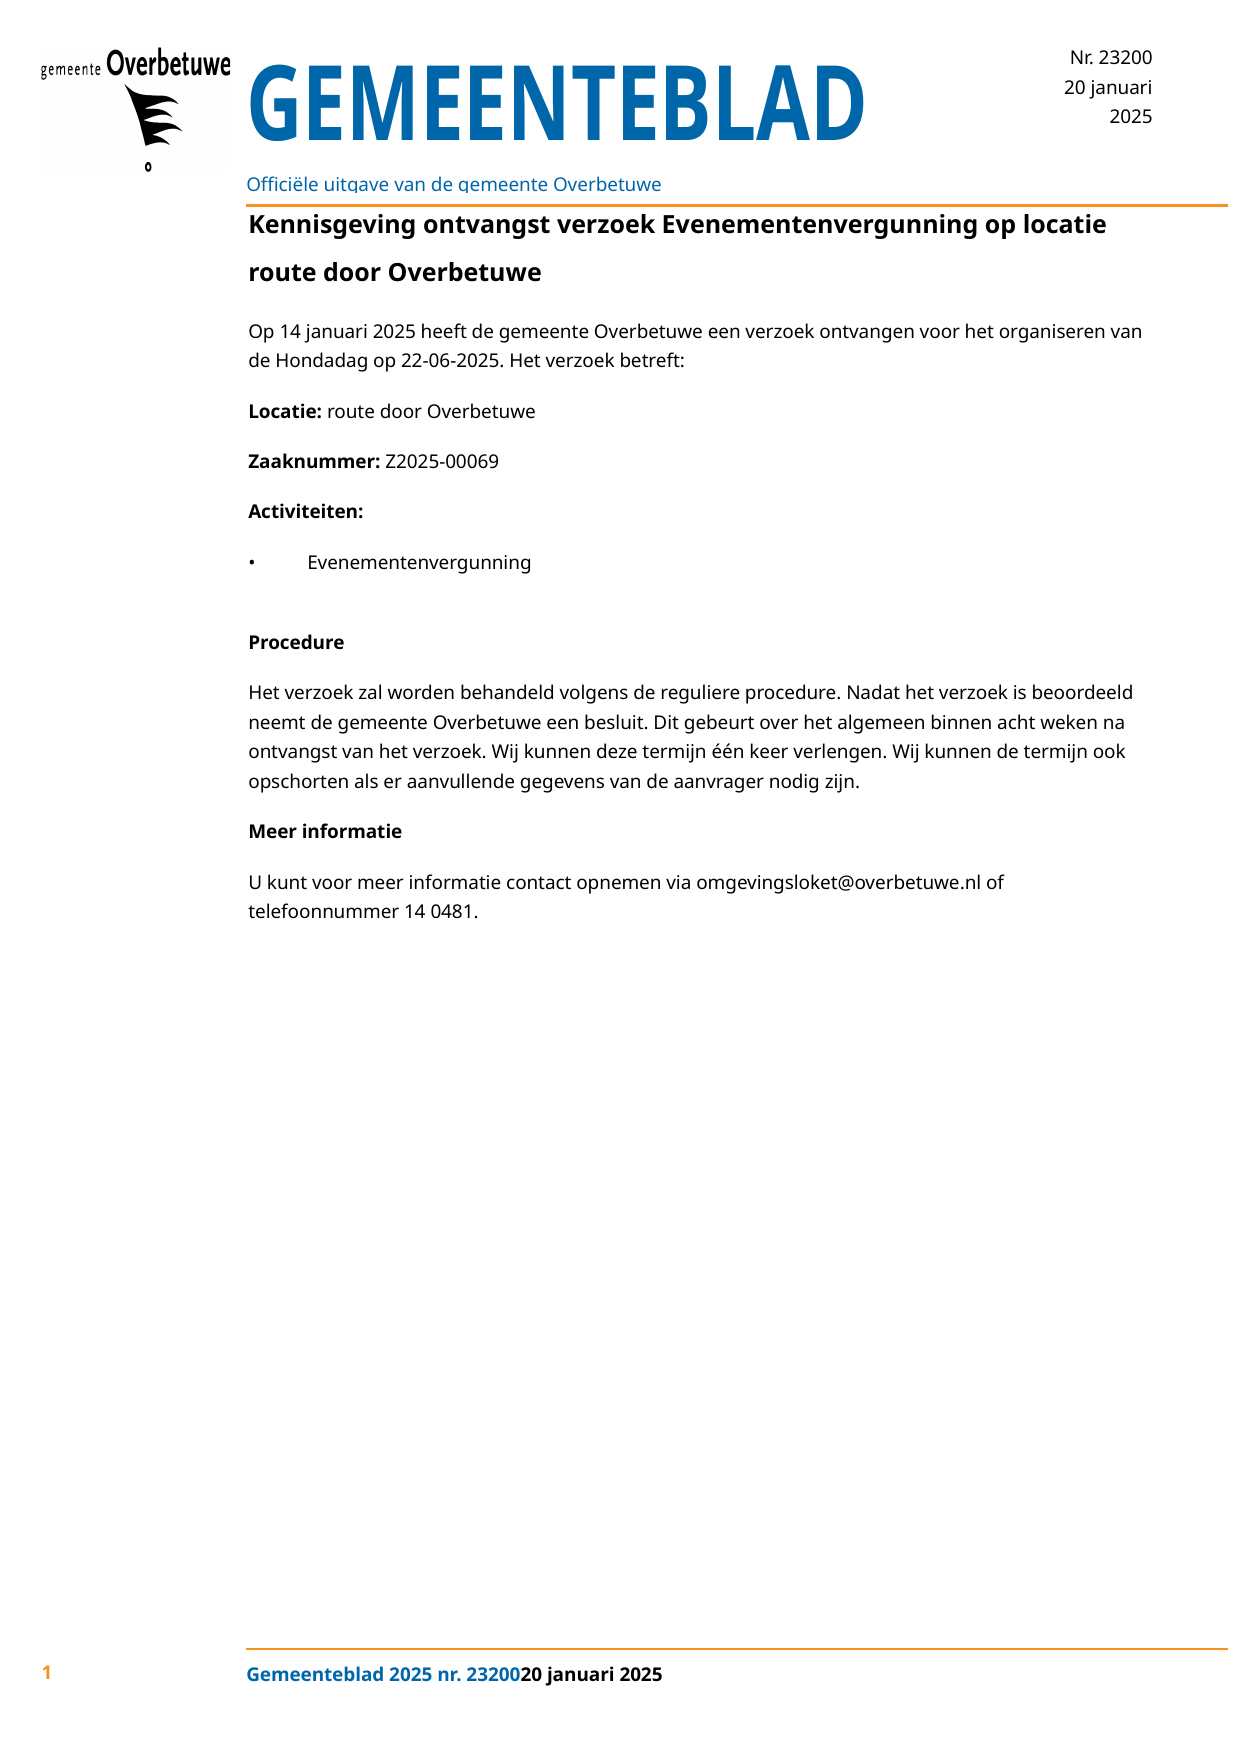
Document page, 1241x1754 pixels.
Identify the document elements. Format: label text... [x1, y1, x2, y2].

list Evenementenvergunning [248, 549, 1152, 575]
text Kennisgeving ontvangst verzoek Evenementenvergunning op locatie route door Overbetuwe [248, 207, 1152, 288]
text Activiteiten: [248, 499, 1152, 524]
text Locatie: route door Overbetuwe [248, 398, 1152, 424]
text Meer informatie [248, 819, 1152, 844]
text U kunt voor meer informatie contact opnemen via omgevingsloket@overbetuwe.nl of telefoonnummer 14 0481. [248, 869, 1152, 924]
text Het verzoek zal worden behandeld volgens de reguliere procedure. Nadat het verzoek is beoordeeld neemt de gemeente Overbetuwe een besluit. Dit gebeurt over het algemeen binnen acht weken na ontvangst van het verzoek. Wij kunnen deze termijn één keer verlengen. Wij kunnen de termijn ook opschorten als er aanvullende gegevens van de aanvrager nodig zijn. [248, 679, 1152, 794]
text Procedure [248, 629, 1152, 655]
text Op 14 januari 2025 heeft de gemeente Overbetuwe een verzoek ontvangen voor het organiseren van de Hondadag op 22-06-2025. Het verzoek betreft: [248, 318, 1152, 373]
text Zaaknummer: Z2025-00069 [248, 448, 1152, 474]
picture [41, 47, 231, 172]
